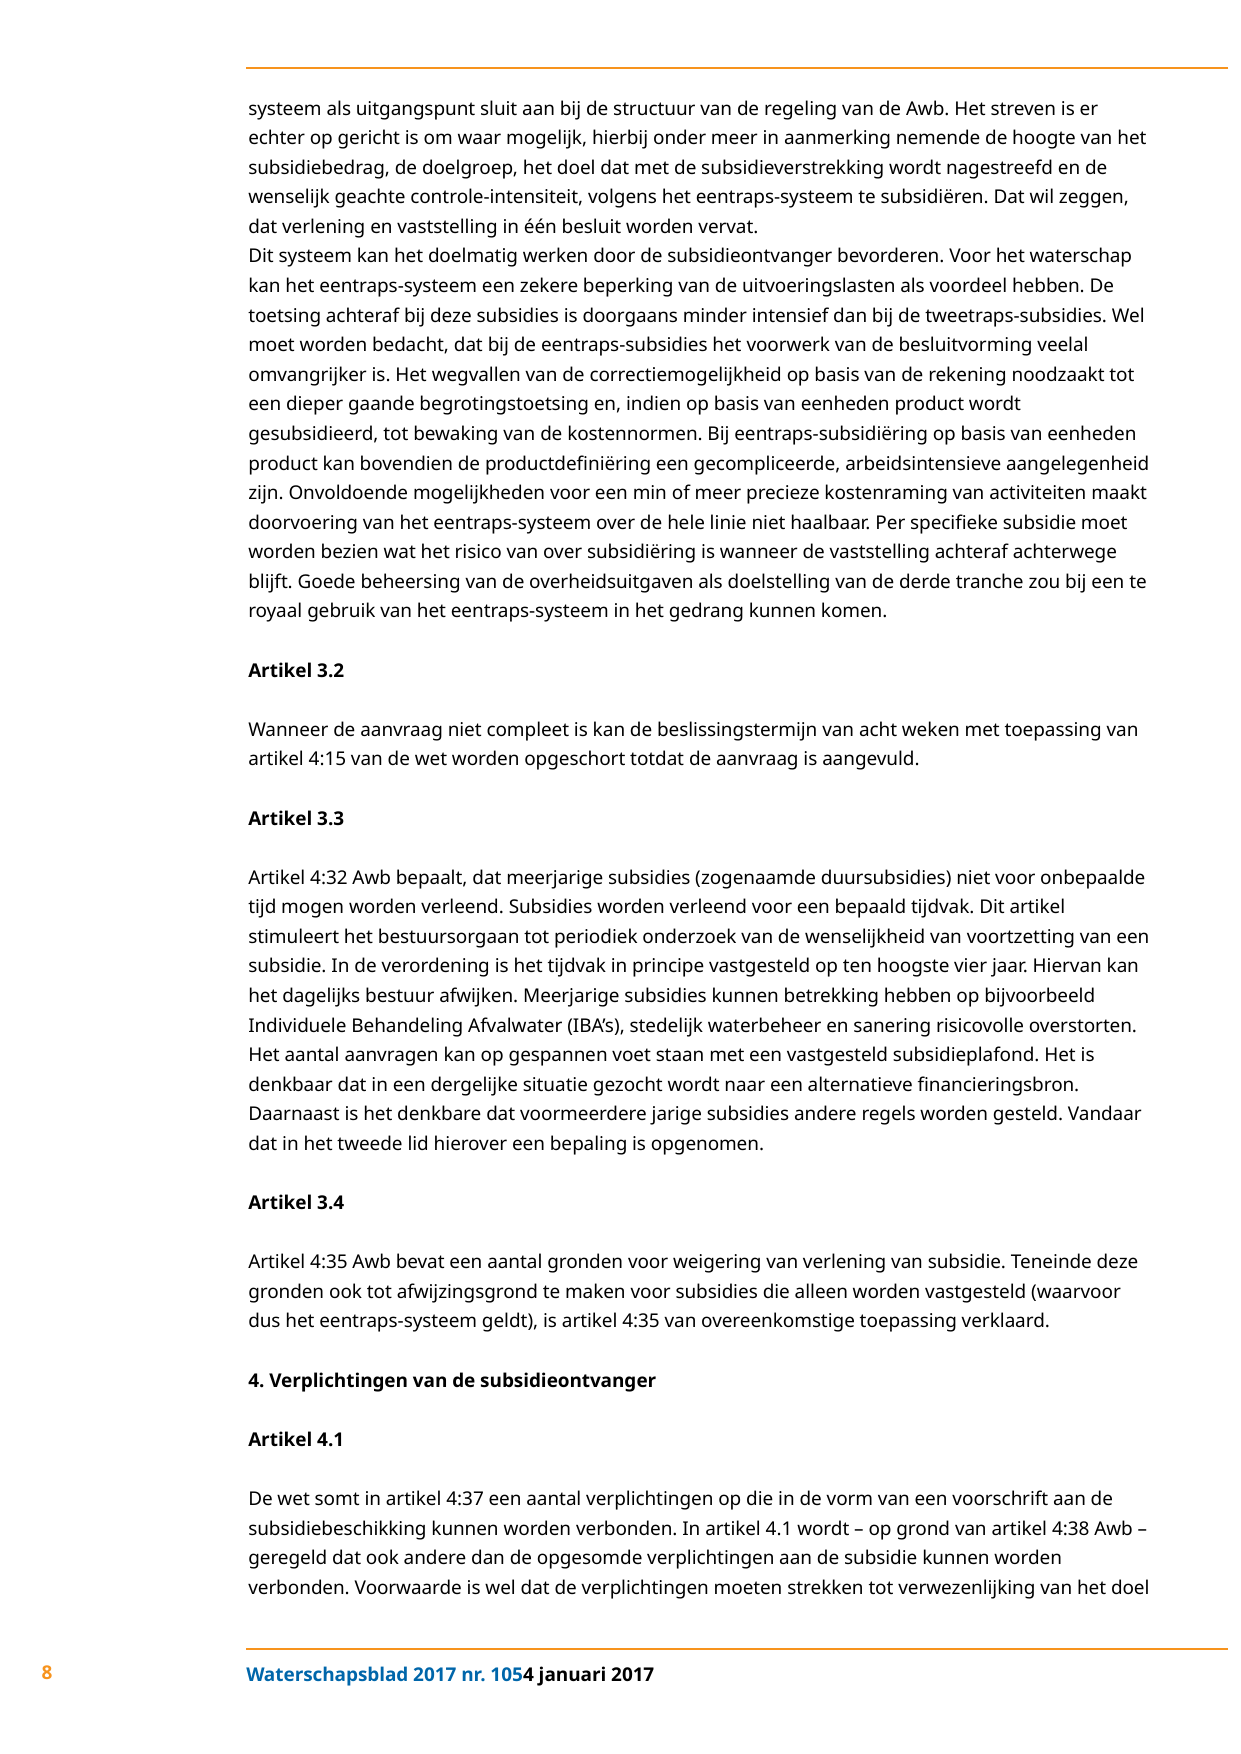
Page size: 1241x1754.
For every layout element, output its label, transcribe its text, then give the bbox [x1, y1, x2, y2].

text systeem als uitgangspunt sluit aan bij de structuur van de regeling van de Awb. Het streven is er echter op gericht is om waar mogelijk, hierbij onder meer in aanmerking nemende de hoogte van het subsidiebedrag, de doelgroep, het doel dat met de subsidieverstrekking wordt nagestreefd en de wenselijk geachte controle-intensiteit, volgens het eentraps-systeem te subsidiëren. Dat wil zeggen, dat verlening en vaststelling in één besluit worden vervat. [248, 95, 1152, 239]
text Wanneer de aanvraag niet compleet is kan de beslissingstermijn van acht weken met toepassing van artikel 4:15 van de wet worden opgeschort totdat de aanvraag is aangevuld. [248, 716, 1152, 771]
text Artikel 3.4 [248, 1189, 1152, 1215]
text Artikel 4:32 Awb bepaalt, dat meerjarige subsidies (zogenaamde duursubsidies) niet voor onbepaalde tijd mogen worden verleend. Subsidies worden verleend voor een bepaald tijdvak. Dit artikel stimuleert het bestuursorgaan tot periodiek onderzoek van de wenselijkheid van voortzetting van een subsidie. In de verordening is het tijdvak in principe vastgesteld op ten hoogste vier jaar. Hiervan kan het dagelijks bestuur afwijken. Meerjarige subsidies kunnen betrekking hebben op bijvoorbeeld Individuele Behandeling Afvalwater (IBA’s), stedelijk waterbeheer en sanering risicovolle overstorten. Het aantal aanvragen kan op gespannen voet staan met een vastgesteld subsidieplafond. Het is denkbaar dat in een dergelijke situatie gezocht wordt naar een alternatieve financieringsbron. Daarnaast is het denkbare dat voormeerdere jarige subsidies andere regels worden gesteld. Vandaar dat in het tweede lid hierover een bepaling is opgenomen. [248, 864, 1152, 1156]
text Artikel 3.3 [248, 805, 1152, 831]
text 4. Verplichtingen van de subsidieontvanger [248, 1367, 1152, 1393]
text Artikel 4.1 [248, 1426, 1152, 1452]
text Artikel 3.2 [248, 657, 1152, 683]
picture [41, 47, 231, 172]
text Dit systeem kan het doelmatig werken door de subsidieontvanger bevorderen. Voor het waterschap kan het eentraps-systeem een zekere beperking van de uitvoeringslasten als voordeel hebben. De toetsing achteraf bij deze subsidies is doorgaans minder intensief dan bij de tweetraps-subsidies. Wel moet worden bedacht, dat bij de eentraps-subsidies het voorwerk van de besluitvorming veelal omvangrijker is. Het wegvallen van de correctiemogelijkheid op basis van de rekening noodzaakt tot een dieper gaande begrotingstoetsing en, indien op basis van eenheden product wordt gesubsidieerd, tot bewaking van de kostennormen. Bij eentraps-subsidiëring op basis van eenheden product kan bovendien de productdefiniëring een gecompliceerde, arbeidsintensieve aangelegenheid zijn. Onvoldoende mogelijkheden voor een min of meer precieze kostenraming van activiteiten maakt doorvoering van het eentraps-systeem over de hele linie niet haalbaar. Per specifieke subsidie moet worden bezien wat het risico van over subsidiëring is wanneer de vaststelling achteraf achterwege blijft. Goede beheersing van de overheidsuitgaven als doelstelling van de derde tranche zou bij een te royaal gebruik van het eentraps-systeem in het gedrang kunnen komen. [248, 243, 1152, 623]
text De wet somt in artikel 4:37 een aantal verplichtingen op die in de vorm van een voorschrift aan de subsidiebeschikking kunnen worden verbonden. In artikel 4.1 wordt – op grond van artikel 4:38 Awb – geregeld dat ook andere dan de opgesomde verplichtingen aan de subsidie kunnen worden verbonden. Voorwaarde is wel dat de verplichtingen moeten strekken tot verwezenlijking van het doel [248, 1485, 1152, 1600]
text Artikel 4:35 Awb bevat een aantal gronden voor weigering van verlening van subsidie. Teneinde deze gronden ook tot afwijzingsgrond te maken voor subsidies die alleen worden vastgesteld (waarvoor dus het eentraps-systeem geldt), is artikel 4:35 van overeenkomstige toepassing verklaard. [248, 1248, 1152, 1333]
